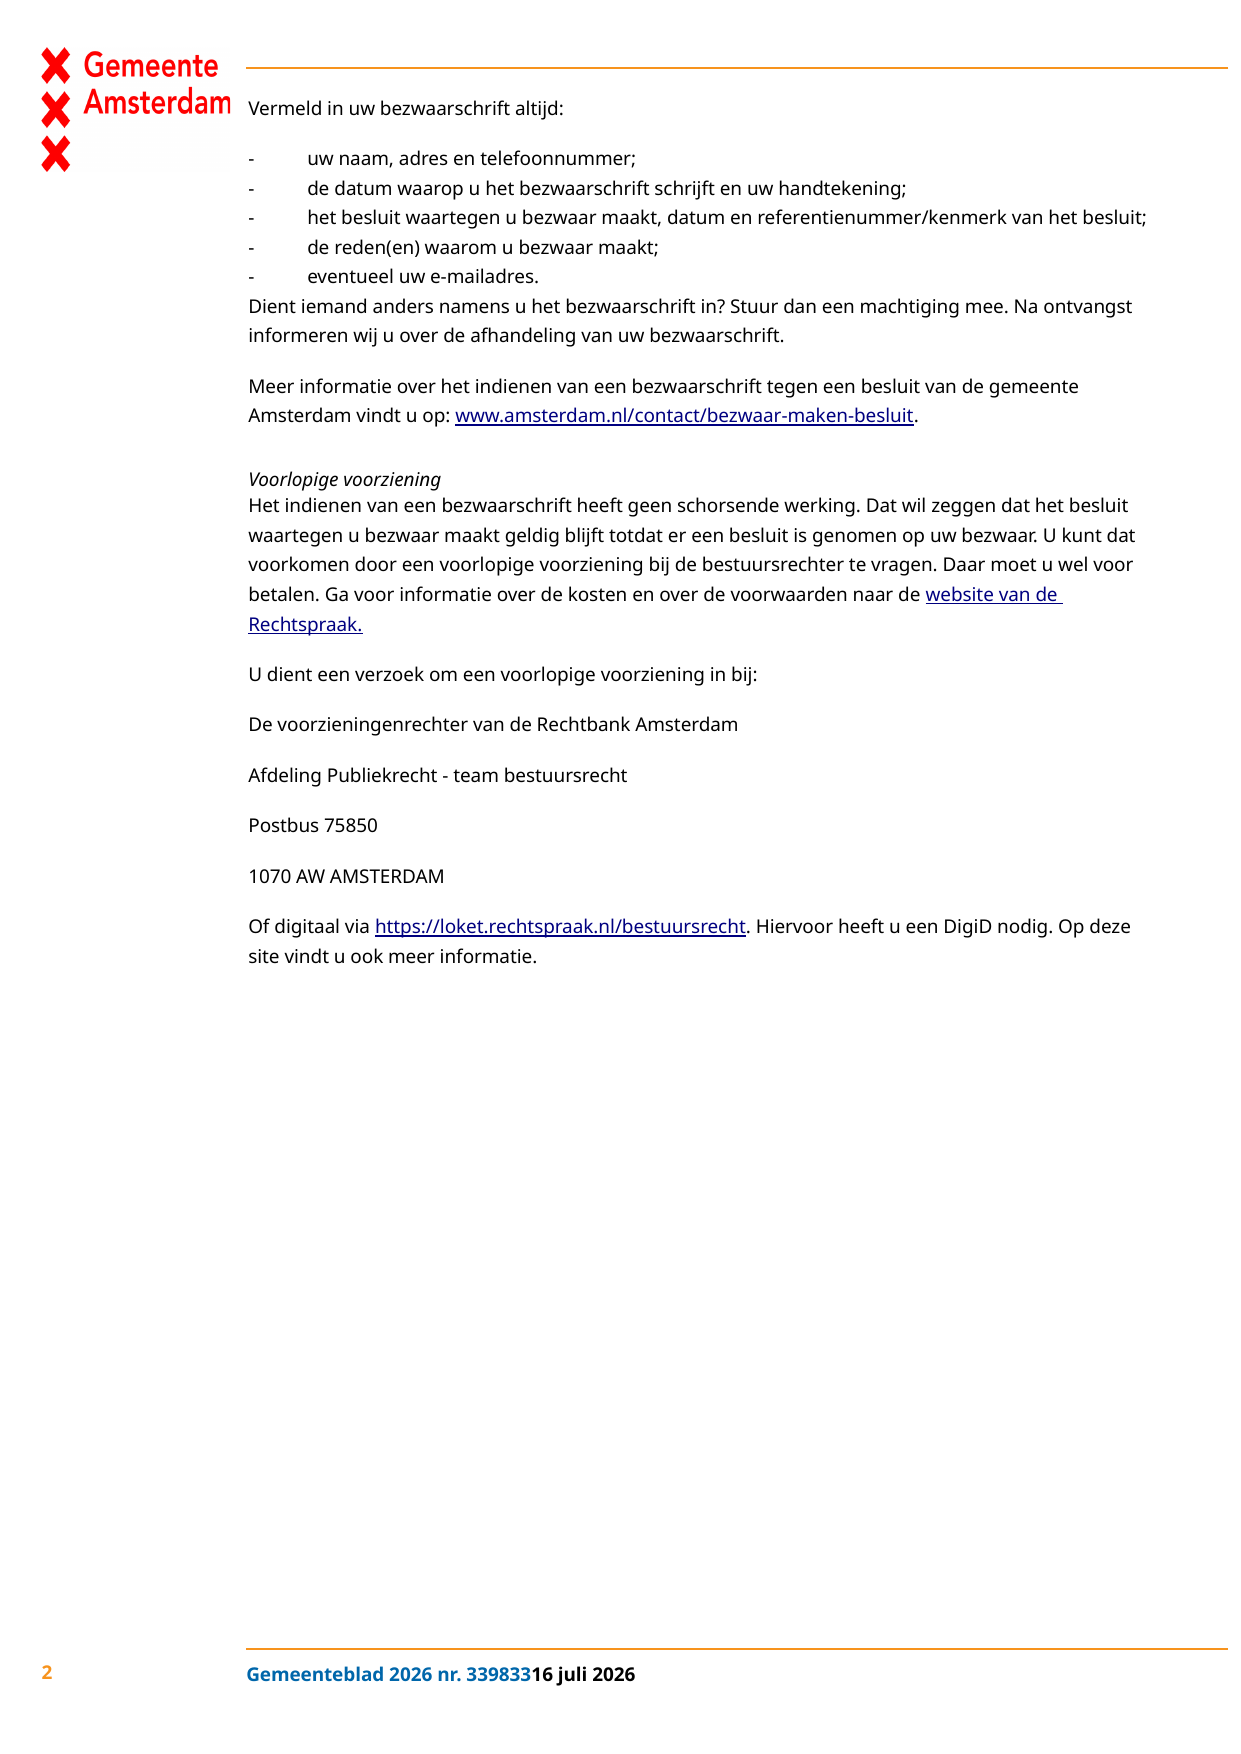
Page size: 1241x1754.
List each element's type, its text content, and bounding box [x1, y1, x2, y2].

text Vermeld in uw bezwaarschrift altijd: [248, 95, 1152, 121]
text Of digitaal via https://loket.rechtspraak.nl/bestuursrecht. Hiervoor heeft u een DigiD nodig. Op deze site vindt u ook meer informatie. [248, 913, 1152, 968]
text U dient een verzoek om een voorlopige voorziening in bij: [248, 661, 1152, 687]
text Afdeling Publiekrecht - team bestuursrecht [248, 762, 1152, 788]
list eventueel uw e-mailadres. [248, 263, 1152, 289]
text De voorzieningenrechter van de Rechtbank Amsterdam [248, 712, 1152, 737]
text Voorlopige voorziening [248, 467, 1152, 492]
list de reden(en) waarom u bezwaar maakt; [248, 234, 1152, 260]
text Het indienen van een bezwaarschrift heeft geen schorsende werking. Dat wil zeggen dat het besluit waartegen u bezwaar maakt geldig blijft totdat er een besluit is genomen op uw bezwaar. U kunt dat voorkomen door een voorlopige voorziening bij de bestuursrechter te vragen. Daar moet u wel voor betalen. Ga voor informatie over de kosten en over de voorwaarden naar de website van de Rechtspraak. [248, 492, 1152, 636]
text Dient iemand anders namens u het bezwaarschrift in? Stuur dan een machtiging mee. Na ontvangst informeren wij u over de afhandeling van uw bezwaarschrift. [248, 293, 1152, 348]
text Meer informatie over het indienen van een bezwaarschrift tegen een besluit van de gemeente Amsterdam vindt u op: www.amsterdam.nl/contact/bezwaar-maken-besluit. [248, 373, 1152, 428]
list uw naam, adres en telefoonnummer; [248, 145, 1152, 171]
list de datum waarop u het bezwaarschrift schrijft en uw handtekening; [248, 175, 1152, 201]
text 1070 AW AMSTERDAM [248, 863, 1152, 888]
list het besluit waartegen u bezwaar maakt, datum en referentienummer/kenmerk van het besluit; [248, 204, 1152, 230]
text Postbus 75850 [248, 812, 1152, 838]
picture [41, 47, 231, 172]
